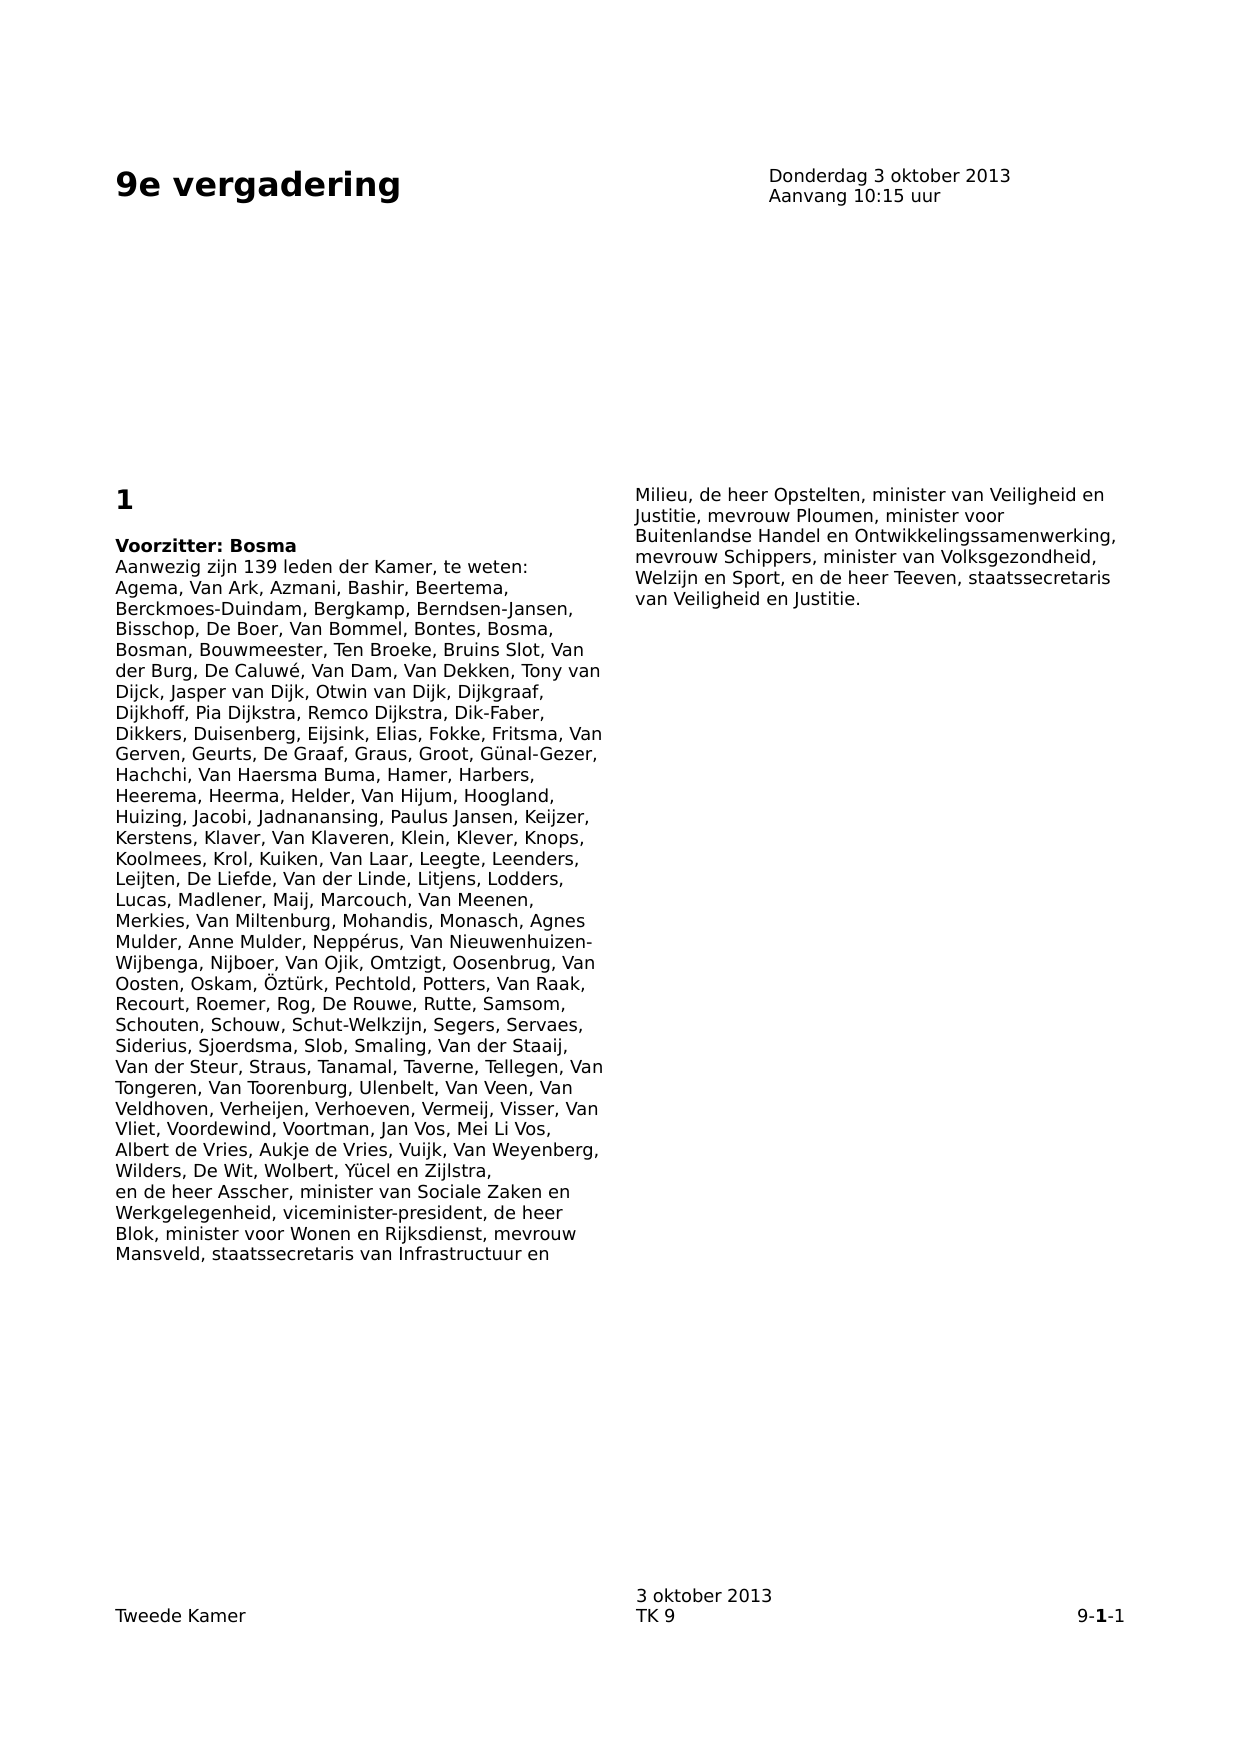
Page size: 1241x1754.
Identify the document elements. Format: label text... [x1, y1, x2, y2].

table_cell Aanvang 10:15 uur [769, 186, 1125, 207]
table_header 9e vergadering [115, 165, 768, 207]
title 1 [115, 484, 605, 516]
text en de heer Asscher, minister van Sociale Zaken en Werkgelegenheid, viceminister-president, de heer Blok, minister voor Wonen en Rijksdienst, mevrouw Mansveld, staatssecretaris van Infrastructuur en [115, 1182, 605, 1265]
table_header Donderdag 3 oktober 2013 [769, 165, 1125, 186]
text Agema, Van Ark, Azmani, Bashir, Beertema, Berckmoes-Duindam, Bergkamp, Berndsen-Jansen, Bisschop, De Boer, Van Bommel, Bontes, Bosma, Bosman, Bouwmeester, Ten Broeke, Bruins Slot, Van der Burg, De Caluwé, Van Dam, Van Dekken, Tony van Dijck, Jasper van Dijk, Otwin van Dijk, Dijkgraaf, Dijkhoff, Pia Dijkstra, Remco Dijkstra, Dik-Faber, Dikkers, Duisenberg, Eijsink, Elias, Fokke, Fritsma, Van Gerven, Geurts, De Graaf, Graus, Groot, Günal-Gezer, Hachchi, Van Haersma Buma, Hamer, Harbers, Heerema, Heerma, Helder, Van Hijum, Hoogland, Huizing, Jacobi, Jadnanansing, Paulus Jansen, Keijzer, Kerstens, Klaver, Van Klaveren, Klein, Klever, Knops, Koolmees, Krol, Kuiken, Van Laar, Leegte, Leenders, Leijten, De Liefde, Van der Linde, Litjens, Lodders, Lucas, Madlener, Maij, Marcouch, Van Meenen, Merkies, Van Miltenburg, Mohandis, Monasch, Agnes Mulder, Anne Mulder, Neppérus, Van Nieuwenhuizen-Wijbenga, Nijboer, Van Ojik, Omtzigt, Oosenbrug, Van Oosten, Oskam, Öztürk, Pechtold, Potters, Van Raak, Recourt, Roemer, Rog, De Rouwe, Rutte, Samsom, Schouten, Schouw, Schut-Welkzijn, Segers, Servaes, Siderius, Sjoerdsma, Slob, Smaling, Van der Staaij, Van der Steur, Straus, Tanamal, Taverne, Tellegen, Van Tongeren, Van Toorenburg, Ulenbelt, Van Veen, Van Veldhoven, Verheijen, Verhoeven, Vermeij, Visser, Van Vliet, Voordewind, Voortman, Jan Vos, Mei Li Vos, Albert de Vries, Aukje de Vries, Vuijk, Van Weyenberg, Wilders, De Wit, Wolbert, Yücel en Zijlstra, [115, 577, 605, 1182]
text Voorzitter: Bosma [115, 536, 605, 557]
text Aanwezig zijn 139 leden der Kamer, te weten: [115, 557, 605, 577]
text Milieu, de heer Opstelten, minister van Veiligheid en Justitie, mevrouw Ploumen, minister voor Buitenlandse Handel en Ontwikkelingssamenwerking, mevrouw Schippers, minister van Volksgezondheid, Welzijn en Sport, en de heer Teeven, staatssecretaris van Veiligheid en Justitie. [635, 484, 1125, 609]
